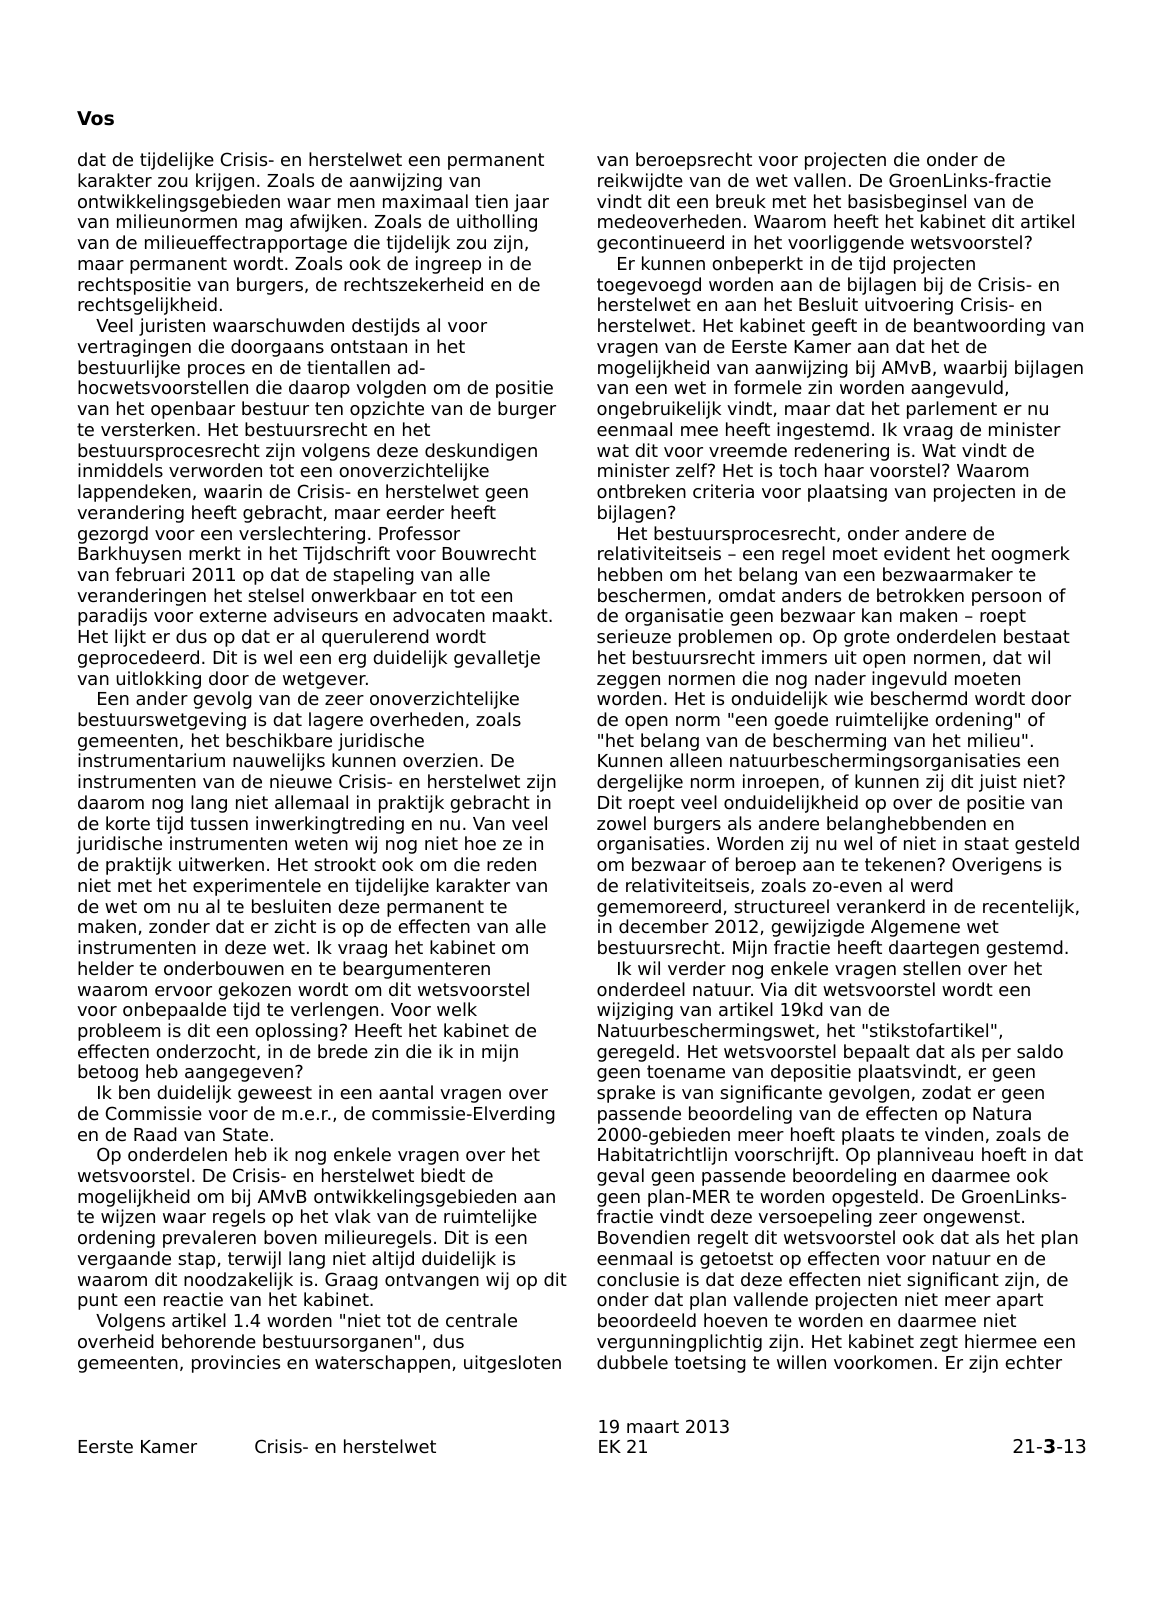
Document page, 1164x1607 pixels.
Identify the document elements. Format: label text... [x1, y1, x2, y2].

text Het bestuursprocesrecht, onder andere de relativiteitseis – een regel moet evident het oogmerk hebben om het belang van een bezwaarmaker te beschermen, omdat anders de betrokken persoon of de organisatie geen bezwaar kan maken – roept serieuze problemen op. Op grote onderdelen bestaat het bestuursrecht immers uit open normen, dat wil zeggen normen die nog nader ingevuld moeten worden. Het is onduidelijk wie beschermd wordt door de open norm "een goede ruimtelijke ordening" of "het belang van de bescherming van het milieu". Kunnen alleen natuurbeschermingsorganisaties een dergelijke norm inroepen, of kunnen zij dit juist niet? Dit roept veel onduidelijkheid op over de positie van zowel burgers als andere belanghebbenden en organisaties. Worden zij nu wel of niet in staat gesteld om bezwaar of beroep aan te tekenen? Overigens is de relativiteitseis, zoals zo-even al werd gememoreerd, structureel verankerd in de recentelijk, in december 2012, gewijzigde Algemene wet bestuursrecht. Mijn fractie heeft daartegen gestemd. [596, 523, 1087, 959]
text Veel juristen waarschuwden destijds al voor vertragingen die doorgaans ontstaan in het bestuurlijke proces en de tientallen ad-hocwetsvoorstellen die daarop volgden om de positie van het openbaar bestuur ten opzichte van de burger te versterken. Het bestuursrecht en het bestuursprocesrecht zijn volgens deze deskundigen inmiddels verworden tot een onoverzichtelijke lappendeken, waarin de Crisis- en herstelwet geen verandering heeft gebracht, maar eerder heeft gezorgd voor een verslechtering. Professor Barkhuysen merkt in het Tijdschrift voor Bouwrecht van februari 2011 op dat de stapeling van alle veranderingen het stelsel onwerkbaar en tot een paradijs voor externe adviseurs en advocaten maakt. Het lijkt er dus op dat er al querulerend wordt geprocedeerd. Dit is wel een erg duidelijk gevalletje van uitlokking door de wetgever. [77, 316, 567, 689]
text dat de tijdelijke Crisis- en herstelwet een permanent karakter zou krijgen. Zoals de aanwijzing van ontwikkelingsgebieden waar men maximaal tien jaar van milieunormen mag afwijken. Zoals de uitholling van de milieueffectrapportage die tijdelijk zou zijn, maar permanent wordt. Zoals ook de ingreep in de rechtspositie van burgers, de rechtszekerheid en de rechtsgelijkheid. [77, 150, 567, 316]
text van beroepsrecht voor projecten die onder de reikwijdte van de wet vallen. De GroenLinks-fractie vindt dit een breuk met het basisbeginsel van de medeoverheden. Waarom heeft het kabinet dit artikel gecontinueerd in het voorliggende wetsvoorstel? [596, 150, 1087, 254]
text Ik wil verder nog enkele vragen stellen over het onderdeel natuur. Via dit wetsvoorstel wordt een wijziging van artikel 19kd van de Natuurbeschermingswet, het "stikstofartikel", geregeld. Het wetsvoorstel bepaalt dat als per saldo geen toename van depositie plaatsvindt, er geen sprake is van significante gevolgen, zodat er geen passende beoordeling van de effecten op Natura 2000-gebieden meer hoeft plaats te vinden, zoals de Habitatrichtlijn voorschrijft. Op planniveau hoeft in dat geval geen passende beoordeling en daarmee ook geen plan-MER te worden opgesteld. De GroenLinks-fractie vindt deze versoepeling zeer ongewenst. Bovendien regelt dit wetsvoorstel ook dat als het plan eenmaal is getoetst op effecten voor natuur en de conclusie is dat deze effecten niet significant zijn, de onder dat plan vallende projecten niet meer apart beoordeeld hoeven te worden en daarmee niet vergunningplichtig zijn. Het kabinet zegt hiermee een dubbele toetsing te willen voorkomen. Er zijn echter [596, 959, 1087, 1373]
text Volgens artikel 1.4 worden "niet tot de centrale overheid behorende bestuursorganen", dus gemeenten, provincies en waterschappen, uitgesloten [77, 1311, 567, 1373]
text Ik ben duidelijk geweest in een aantal vragen over de Commissie voor de m.e.r., de commissie-Elverding en de Raad van State. [77, 1083, 567, 1145]
text Op onderdelen heb ik nog enkele vragen over het wetsvoorstel. De Crisis- en herstelwet biedt de mogelijkheid om bij AMvB ontwikkelingsgebieden aan te wijzen waar regels op het vlak van de ruimtelijke ordening prevaleren boven milieuregels. Dit is een vergaande stap, terwijl lang niet altijd duidelijk is waarom dit noodzakelijk is. Graag ontvangen wij op dit punt een reactie van het kabinet. [77, 1145, 567, 1311]
text Er kunnen onbeperkt in de tijd projecten toegevoegd worden aan de bijlagen bij de Crisis- en herstelwet en aan het Besluit uitvoering Crisis- en herstelwet. Het kabinet geeft in de beantwoording van vragen van de Eerste Kamer aan dat het de mogelijkheid van aanwijzing bij AMvB, waarbij bijlagen van een wet in formele zin worden aangevuld, ongebruikelijk vindt, maar dat het parlement er nu eenmaal mee heeft ingestemd. Ik vraag de minister wat dit voor vreemde redenering is. Wat vindt de minister zelf? Het is toch haar voorstel? Waarom ontbreken criteria voor plaatsing van projecten in de bijlagen? [596, 254, 1087, 523]
text Een ander gevolg van de zeer onoverzichtelijke bestuurswetgeving is dat lagere overheden, zoals gemeenten, het beschikbare juridische instrumentarium nauwelijks kunnen overzien. De instrumenten van de nieuwe Crisis- en herstelwet zijn daarom nog lang niet allemaal in praktijk gebracht in de korte tijd tussen inwerkingtreding en nu. Van veel juridische instrumenten weten wij nog niet hoe ze in de praktijk uitwerken. Het strookt ook om die reden niet met het experimentele en tijdelijke karakter van de wet om nu al te besluiten deze permanent te maken, zonder dat er zicht is op de effecten van alle instrumenten in deze wet. Ik vraag het kabinet om helder te onderbouwen en te beargumenteren waarom ervoor gekozen wordt om dit wetsvoorstel voor onbepaalde tijd te verlengen. Voor welk probleem is dit een oplossing? Heeft het kabinet de effecten onderzocht, in de brede zin die ik in mijn betoog heb aangegeven? [77, 689, 567, 1083]
